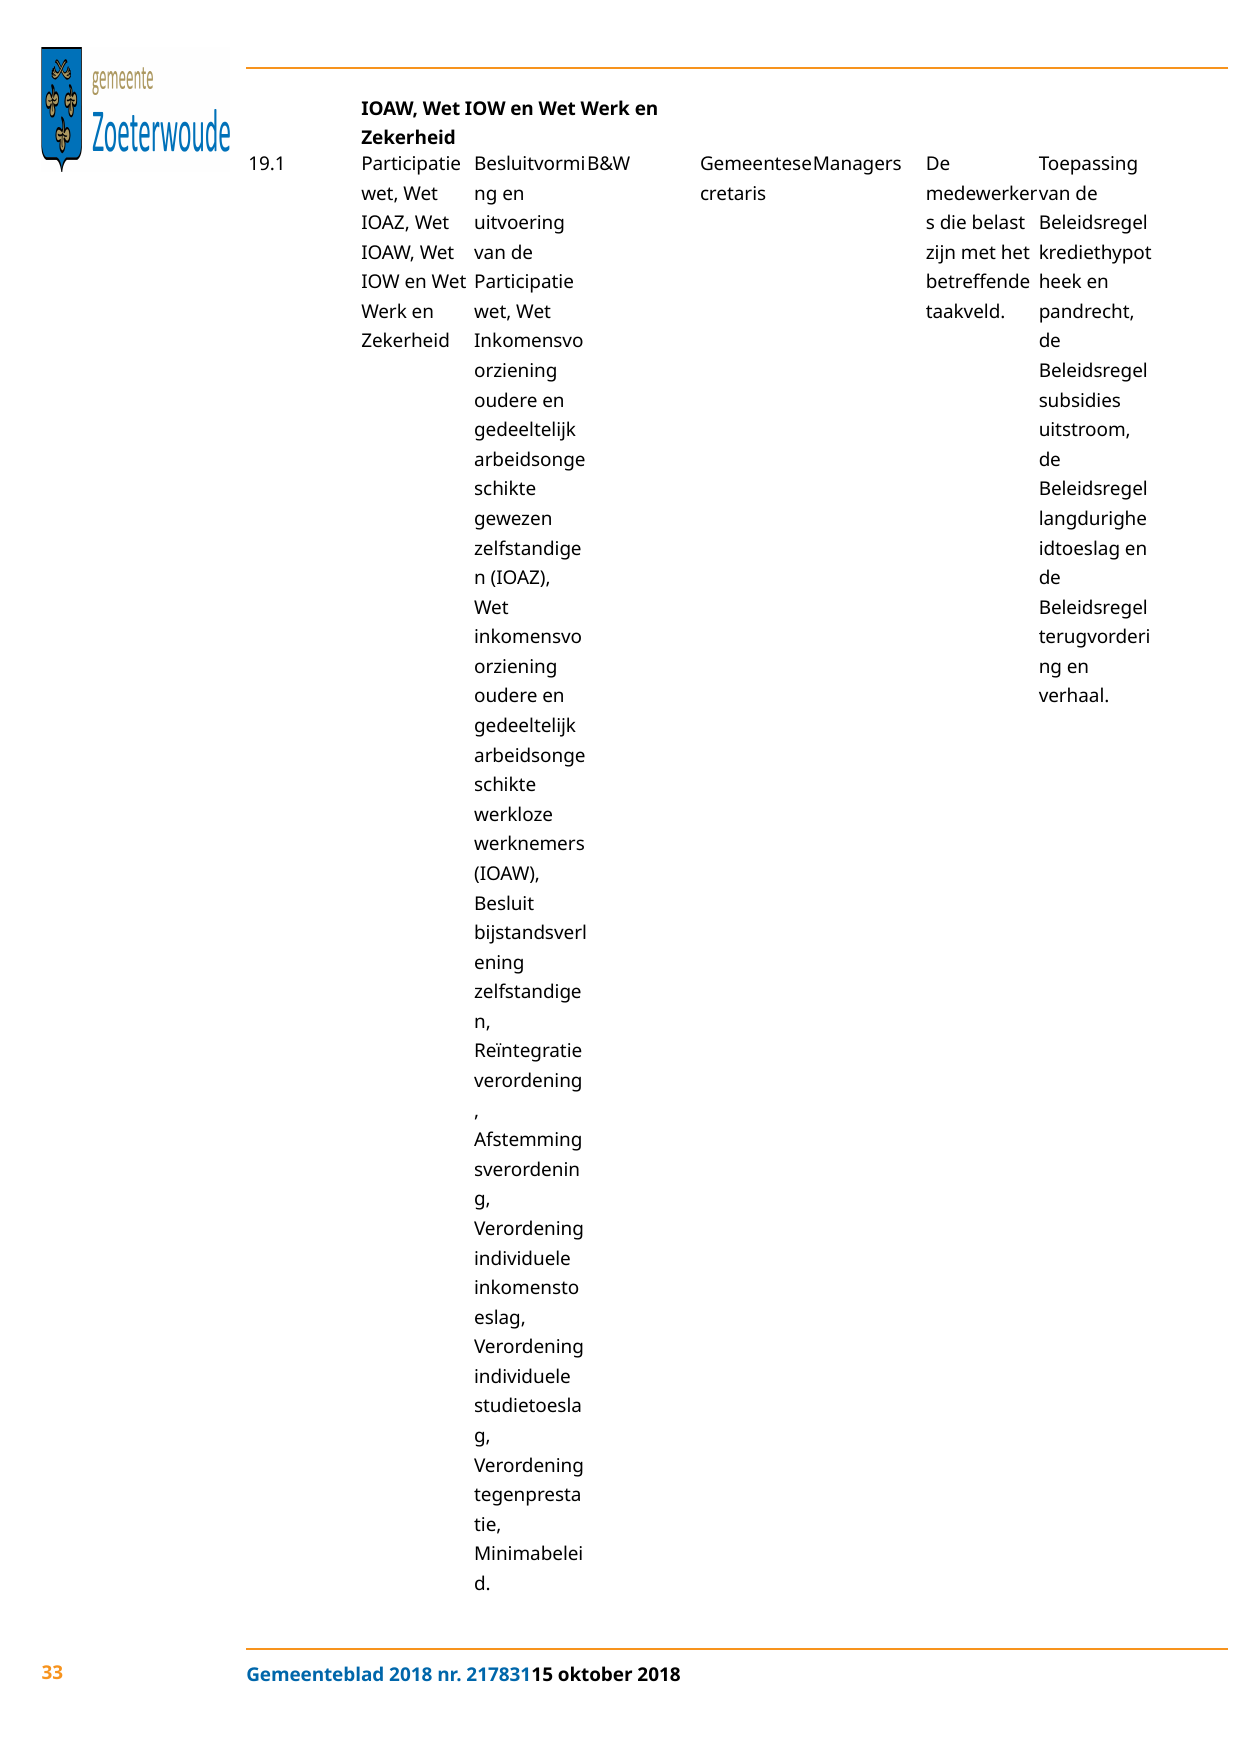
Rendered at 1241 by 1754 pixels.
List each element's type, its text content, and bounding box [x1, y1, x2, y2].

picture [41, 47, 231, 172]
table_cell [1039, 95, 1152, 150]
table_cell De medewerkers die belast zijn met het betreffende taakveld. [926, 150, 1038, 1596]
table_cell B&W [587, 150, 700, 1596]
table_cell Managers [813, 150, 926, 1596]
table_cell Toepassing van de Beleidsregel krediethypotheek en pandrecht, de Beleidsregel subsidies uitstroom, de Beleidsregel langdurigheidtoeslag en de Beleidsregel terugvordering en verhaal. [1039, 150, 1152, 1596]
table_cell Gemeentesecretaris [700, 150, 813, 1596]
table_cell [248, 95, 361, 150]
table_cell [700, 95, 813, 150]
table_cell IOAW, Wet IOW en Wet Werk en Zekerheid [361, 95, 700, 150]
table_cell [813, 95, 926, 150]
table_cell Besluitvorming en uitvoering van de Participatiewet, Wet Inkomensvoorziening oudere en gedeeltelijk arbeidsongeschikte gewezen zelfstandigen (IOAZ), Wet inkomensvoorziening oudere en gedeeltelijk arbeidsongeschikte werkloze werknemers (IOAW), Besluit bijstandsverlening zelfstandigen, Reïntegratieverordening, Afstemmingsverordening, Verordening individuele inkomenstoeslag, Verordening individuele studietoeslag, Verordening tegenprestatie, Minimabeleid. [474, 150, 587, 1596]
table_cell 19.1 [248, 150, 361, 1596]
table_cell Participatiewet, Wet IOAZ, Wet IOAW, Wet IOW en Wet Werk en Zekerheid [361, 150, 474, 1596]
table_cell [926, 95, 1038, 150]
